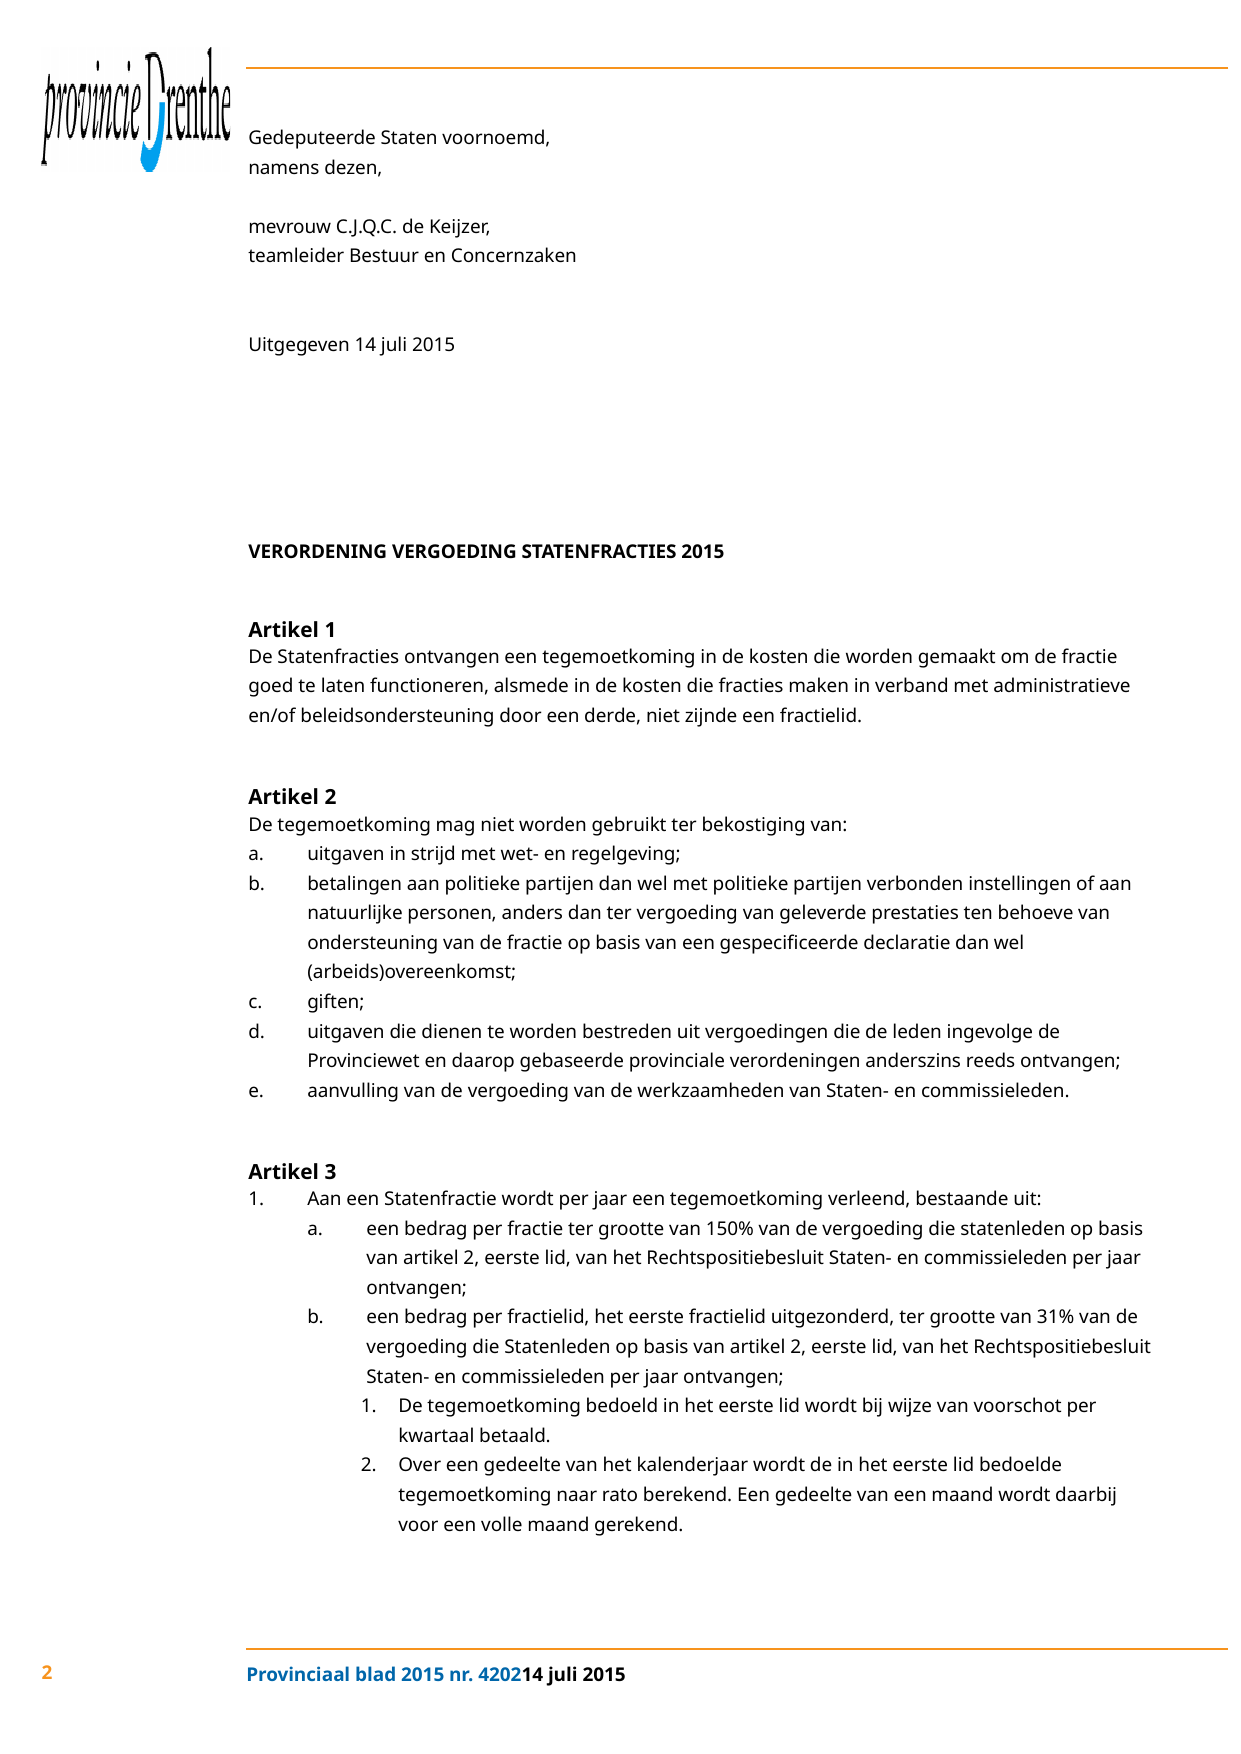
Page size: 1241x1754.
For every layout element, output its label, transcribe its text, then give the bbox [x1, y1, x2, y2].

list Over een gedeelte van het kalenderjaar wordt de in het eerste lid bedoelde tegemoetkoming naar rato berekend. Een gedeelte van een maand wordt daarbij voor een volle maand gerekend. [361, 1452, 1152, 1537]
list aanvulling van de vergoeding van de werkzaamheden van Staten- en commissieleden. [248, 1077, 1152, 1103]
text namens dezen, [248, 154, 1152, 180]
list een bedrag per fractielid, het eerste fractielid uitgezonderd, ter grootte van 31% van de vergoeding die Statenleden op basis van artikel 2, eerste lid, van het Rechtspositiebesluit Staten- en commissieleden per jaar ontvangen; [307, 1304, 1152, 1389]
list Aan een Statenfractie wordt per jaar een tegemoetkoming verleend, bestaande uit: [248, 1185, 1152, 1211]
list een bedrag per fractie ter grootte van 150% van de vergoeding die statenleden op basis van artikel 2, eerste lid, van het Rechtspositiebesluit Staten- en commissieleden per jaar ontvangen; [307, 1215, 1152, 1300]
text Artikel 3 [248, 1157, 1152, 1185]
text Uitgegeven 14 juli 2015 [248, 331, 1152, 357]
picture [41, 47, 231, 172]
list De tegemoetkoming bedoeld in het eerste lid wordt bij wijze van voorschot per kwartaal betaald. [361, 1392, 1152, 1448]
text Artikel 1 [248, 615, 1152, 643]
text De Statenfracties ontvangen een tegemoetkoming in de kosten die worden gemaakt om de fractie goed te laten functioneren, alsmede in de kosten die fracties maken in verband met administratieve en/of beleidsondersteuning door een derde, niet zijnde een fractielid. [248, 643, 1152, 728]
text teamleider Bestuur en Concernzaken [248, 243, 1152, 268]
text mevrouw C.J.Q.C. de Keijzer, [248, 213, 1152, 239]
list uitgaven die dienen te worden bestreden uit vergoedingen die de leden ingevolge de Provinciewet en daarop gebaseerde provinciale verordeningen anderszins reeds ontvangen; [248, 1018, 1152, 1073]
text De tegemoetkoming mag niet worden gebruikt ter bekostiging van: [248, 811, 1152, 836]
list betalingen aan politieke partijen dan wel met politieke partijen verbonden instellingen of aan natuurlijke personen, anders dan ter vergoeding van geleverde prestaties ten behoeve van ondersteuning van de fractie op basis van een gespecificeerde declaratie dan wel (arbeids)overeenkomst; [248, 870, 1152, 984]
text VERORDENING VERGOEDING STATENFRACTIES 2015 [248, 538, 1152, 564]
list giften; [248, 988, 1152, 1014]
text Gedeputeerde Staten voornoemd, [248, 124, 1152, 150]
text Artikel 2 [248, 782, 1152, 811]
list uitgaven in strijd met wet- en regelgeving; [248, 840, 1152, 866]
